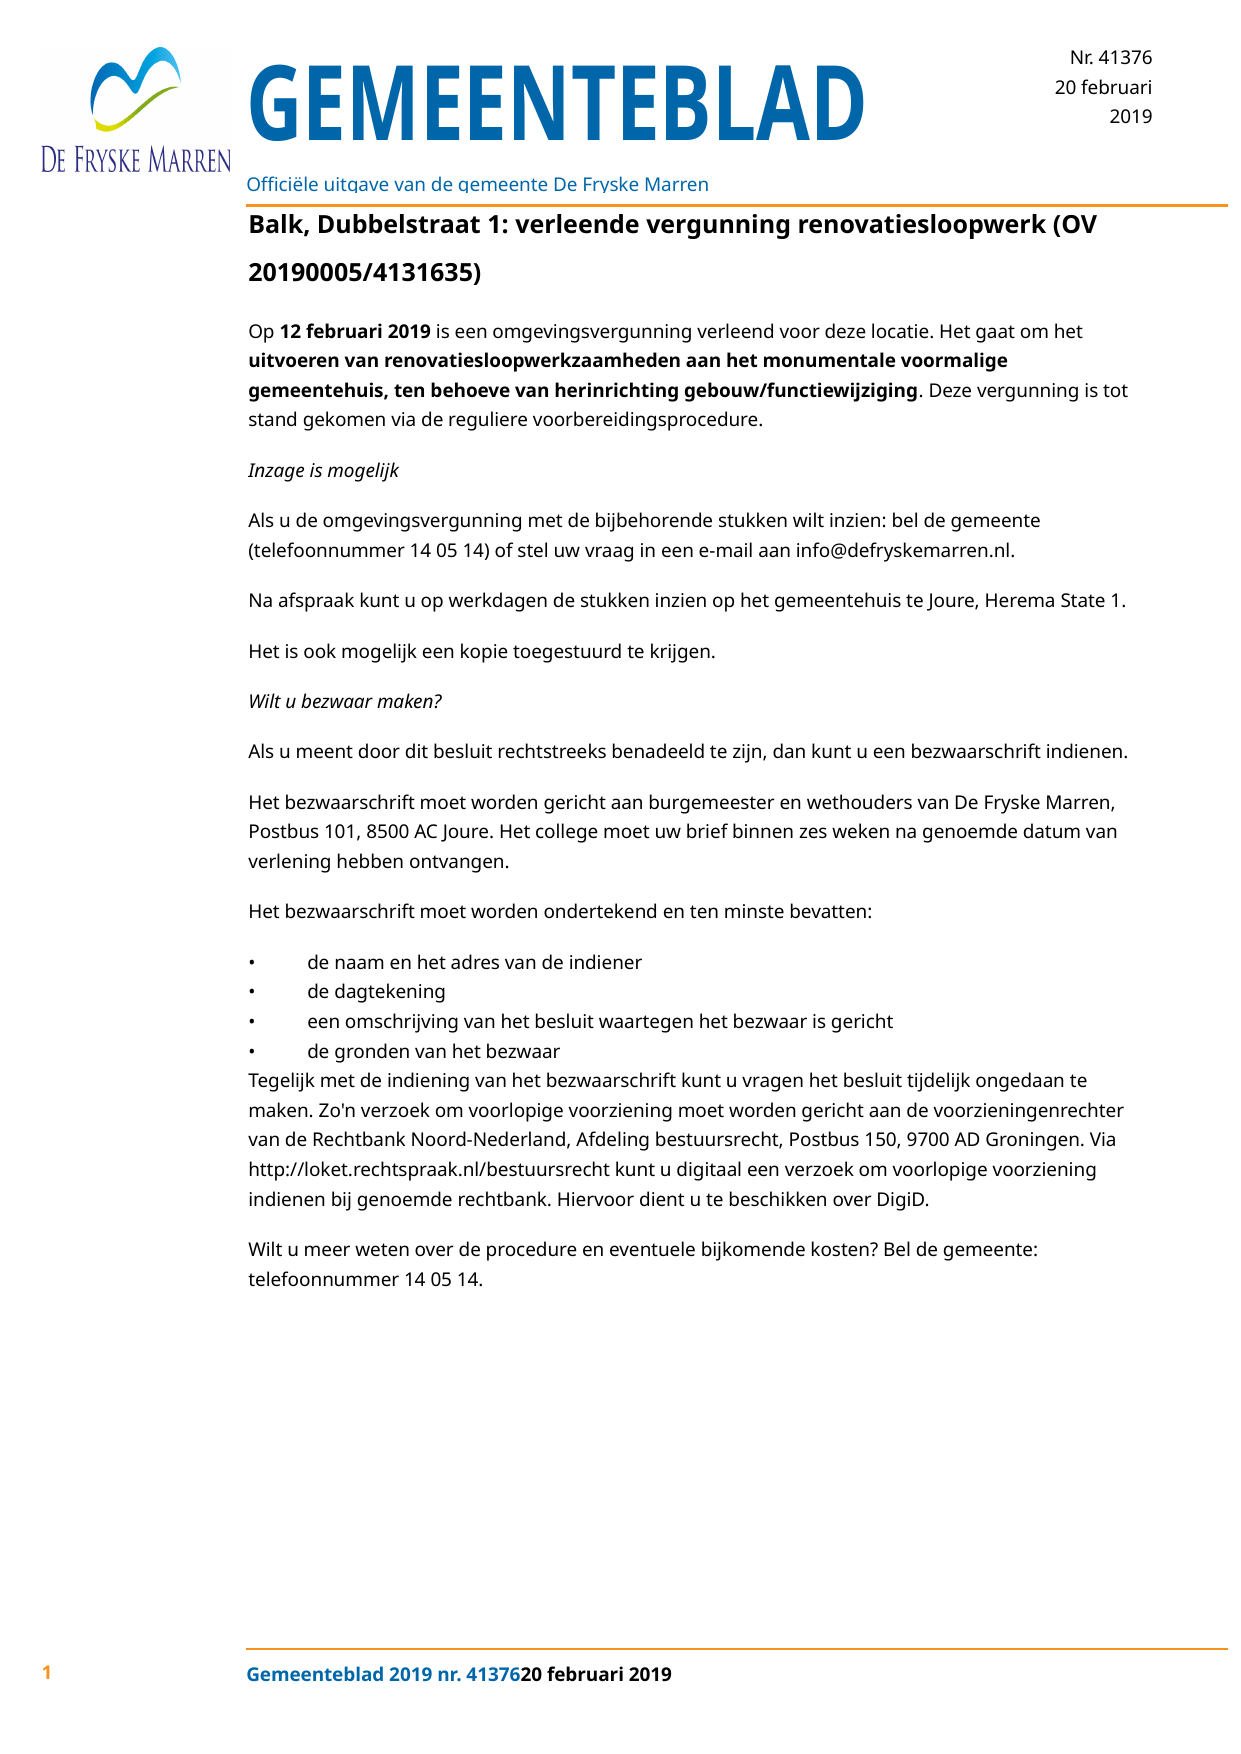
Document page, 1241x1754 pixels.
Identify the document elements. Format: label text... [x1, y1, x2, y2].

text Na afspraak kunt u op werkdagen de stukken inzien op het gemeentehuis te Joure, Herema State 1. [248, 587, 1152, 613]
text Wilt u bezwaar maken? [248, 688, 1152, 714]
list de naam en het adres van de indiener [248, 949, 1152, 975]
text Wilt u meer weten over de procedure en eventuele bijkomende kosten? Bel de gemeente: telefoonnummer 14 05 14. [248, 1236, 1152, 1292]
text Het is ook mogelijk een kopie toegestuurd te krijgen. [248, 638, 1152, 664]
text Tegelijk met de indiening van het bezwaarschrift kunt u vragen het besluit tijdelijk ongedaan te maken. Zo'n verzoek om voorlopige voorziening moet worden gericht aan de voorzieningenrechter van de Rechtbank Noord-Nederland, Afdeling bestuursrecht, Postbus 150, 9700 AD Groningen. Via http://loket.rechtspraak.nl/bestuursrecht kunt u digitaal een verzoek om voorlopige voorziening indienen bij genoemde rechtbank. Hiervoor dient u te beschikken over DigiD. [248, 1067, 1152, 1212]
text Het bezwaarschrift moet worden ondertekend en ten minste bevatten: [248, 899, 1152, 924]
list de gronden van het bezwaar [248, 1038, 1152, 1064]
text Inzage is mogelijk [248, 457, 1152, 483]
text Balk, Dubbelstraat 1: verleende vergunning renovatiesloopwerk (OV 20190005/4131635) [248, 207, 1152, 288]
list de dagtekening [248, 979, 1152, 1004]
text Op 12 februari 2019 is een omgevingsvergunning verleend voor deze locatie. Het gaat om het uitvoeren van renovatiesloopwerkzaamheden aan het monumentale voormalige gemeentehuis, ten behoeve van herinrichting gebouw/functiewijziging. Deze vergunning is tot stand gekomen via de reguliere voorbereidingsprocedure. [248, 318, 1152, 432]
list een omschrijving van het besluit waartegen het bezwaar is gericht [248, 1008, 1152, 1034]
text Het bezwaarschrift moet worden gericht aan burgemeester en wethouders van De Fryske Marren, Postbus 101, 8500 AC Joure. Het college moet uw brief binnen zes weken na genoemde datum van verlening hebben ontvangen. [248, 789, 1152, 874]
text Als u meent door dit besluit rechtstreeks benadeeld te zijn, dan kunt u een bezwaarschrift indienen. [248, 739, 1152, 764]
picture [41, 47, 231, 172]
text Als u de omgevingsvergunning met de bijbehorende stukken wilt inzien: bel de gemeente (telefoonnummer 14 05 14) of stel uw vraag in een e-mail aan info@defryskemarren.nl. [248, 507, 1152, 563]
